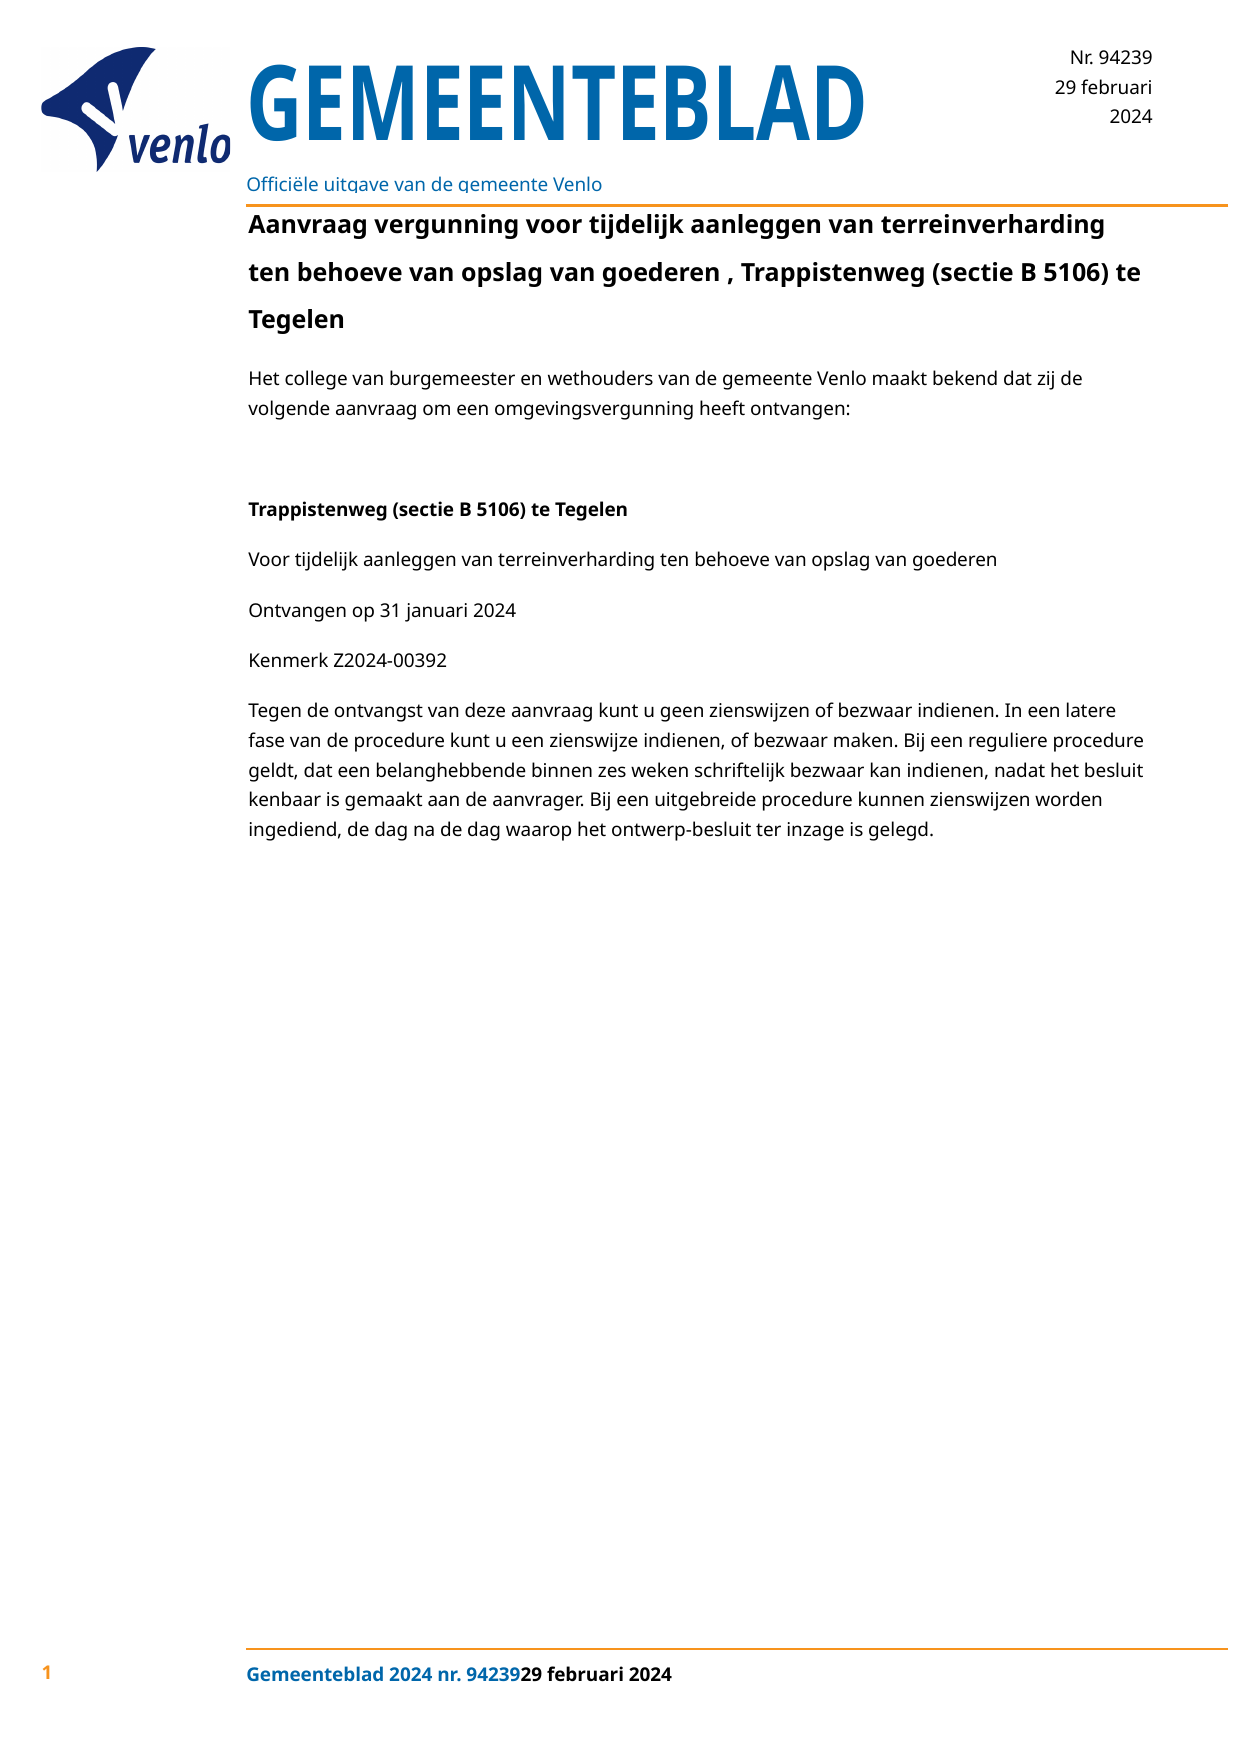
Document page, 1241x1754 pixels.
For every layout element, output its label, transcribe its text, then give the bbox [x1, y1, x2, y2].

text Ontvangen op 31 januari 2024 [248, 597, 1152, 622]
text Het college van burgemeester en wethouders van de gemeente Venlo maakt bekend dat zij de volgende aanvraag om een omgevingsvergunning heeft ontvangen: [248, 366, 1152, 421]
text Aanvraag vergunning voor tijdelijk aanleggen van terreinverharding ten behoeve van opslag van goederen , Trappistenweg (sectie B 5106) te Tegelen [248, 207, 1152, 336]
picture [41, 47, 231, 172]
text Trappistenweg (sectie B 5106) te Tegelen [248, 496, 1152, 522]
text Voor tijdelijk aanleggen van terreinverharding ten behoeve van opslag van goederen [248, 546, 1152, 572]
text Tegen de ontvangst van deze aanvraag kunt u geen zienswijzen of bezwaar indienen. In een latere fase van de procedure kunt u een zienswijze indienen, of bezwaar maken. Bij een reguliere procedure geldt, dat een belanghebbende binnen zes weken schriftelijk bezwaar kan indienen, nadat het besluit kenbaar is gemaakt aan de aanvrager. Bij een uitgebreide procedure kunnen zienswijzen worden ingediend, de dag na de dag waarop het ontwerp-besluit ter inzage is gelegd. [248, 698, 1152, 842]
text Kenmerk Z2024-00392 [248, 647, 1152, 673]
